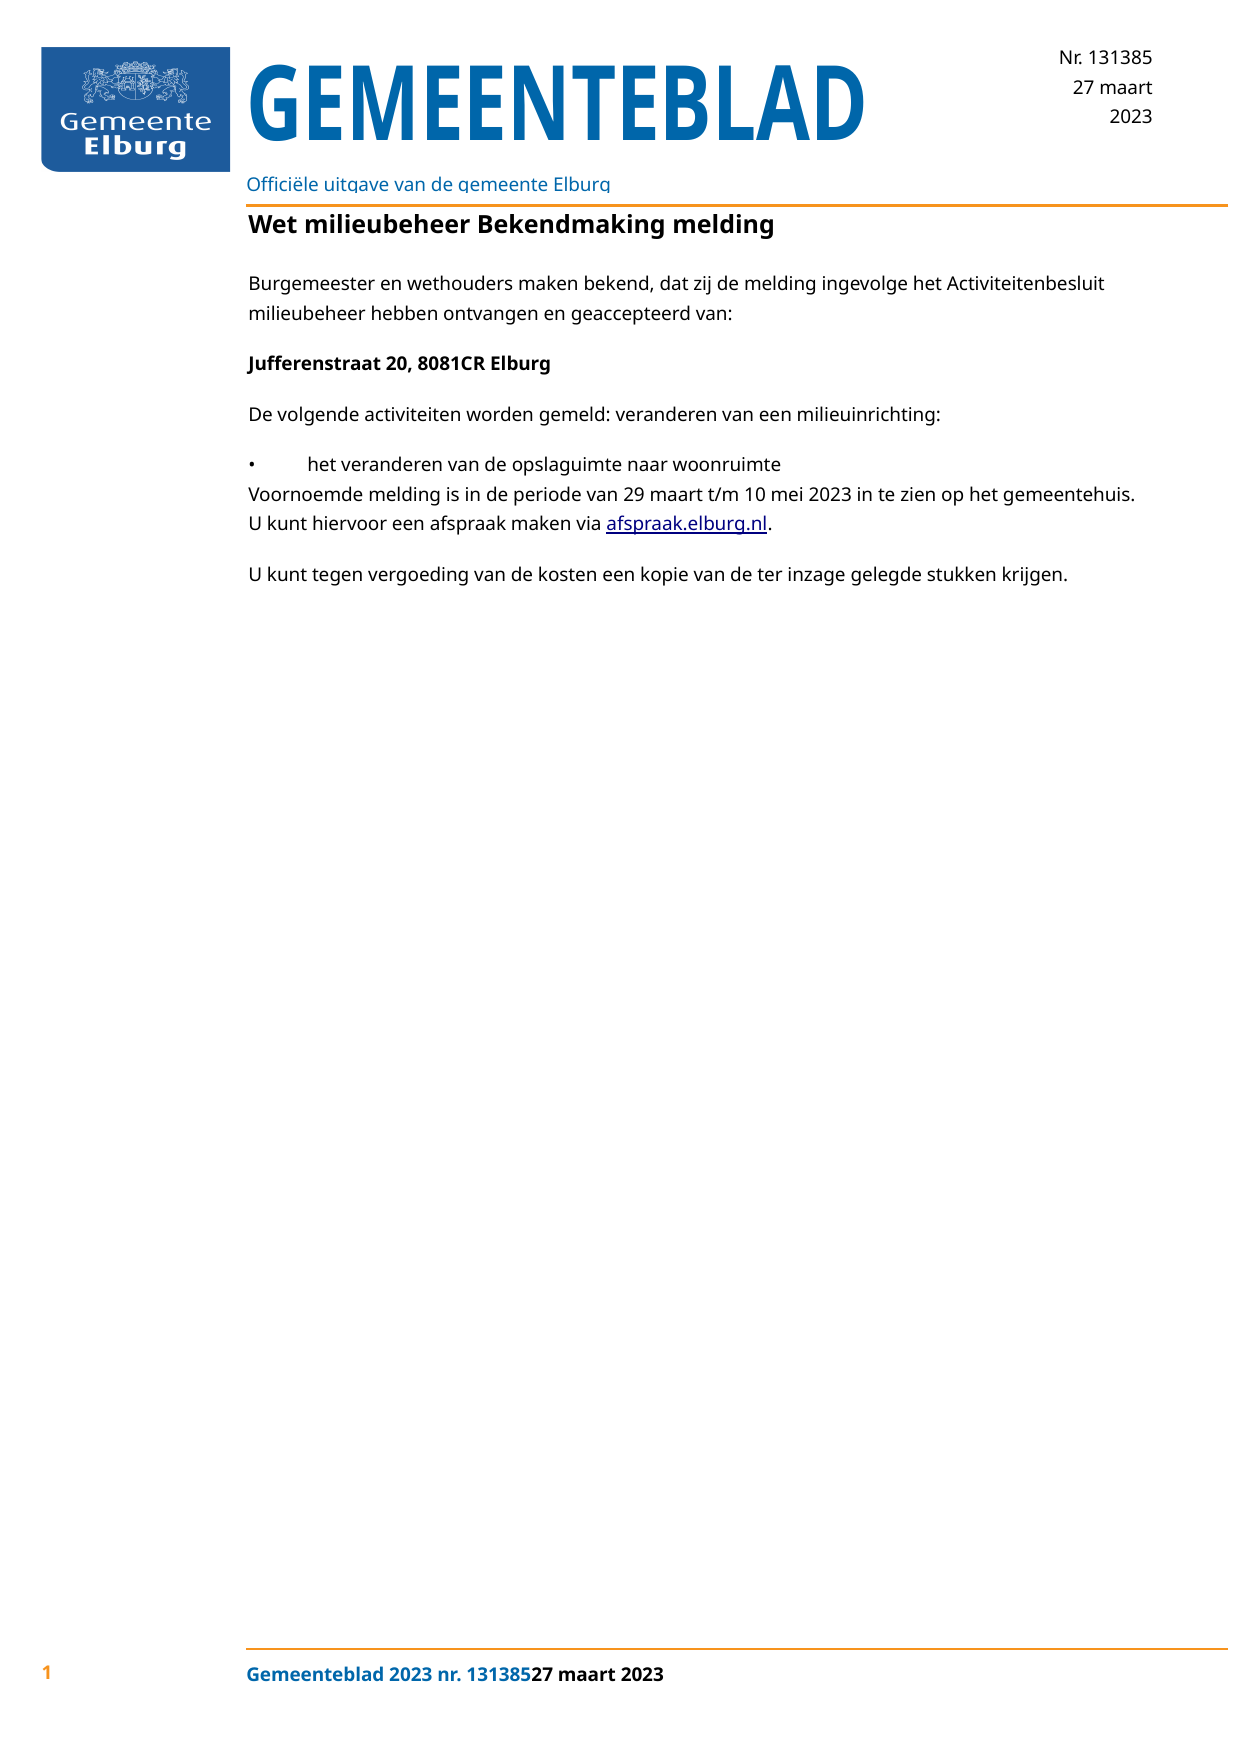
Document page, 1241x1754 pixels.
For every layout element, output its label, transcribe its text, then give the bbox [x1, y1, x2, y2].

text Wet milieubeheer Bekendmaking melding [248, 207, 1152, 241]
text De volgende activiteiten worden gemeld: veranderen van een milieuinrichting: [248, 401, 1152, 426]
text Burgemeester en wethouders maken bekend, dat zij de melding ingevolge het Activiteitenbesluit milieubeheer hebben ontvangen en geaccepteerd van: [248, 270, 1152, 326]
text U kunt tegen vergoeding van de kosten een kopie van de ter inzage gelegde stukken krijgen. [248, 561, 1152, 586]
text Jufferenstraat 20, 8081CR Elburg [248, 350, 1152, 376]
list het veranderen van de opslaguimte naar woonruimte [248, 451, 1152, 477]
text Voornoemde melding is in de periode van 29 maart t/m 10 mei 2023 in te zien op het gemeentehuis. U kunt hiervoor een afspraak maken via afspraak.elburg.nl. [248, 481, 1152, 536]
picture [41, 47, 231, 172]
